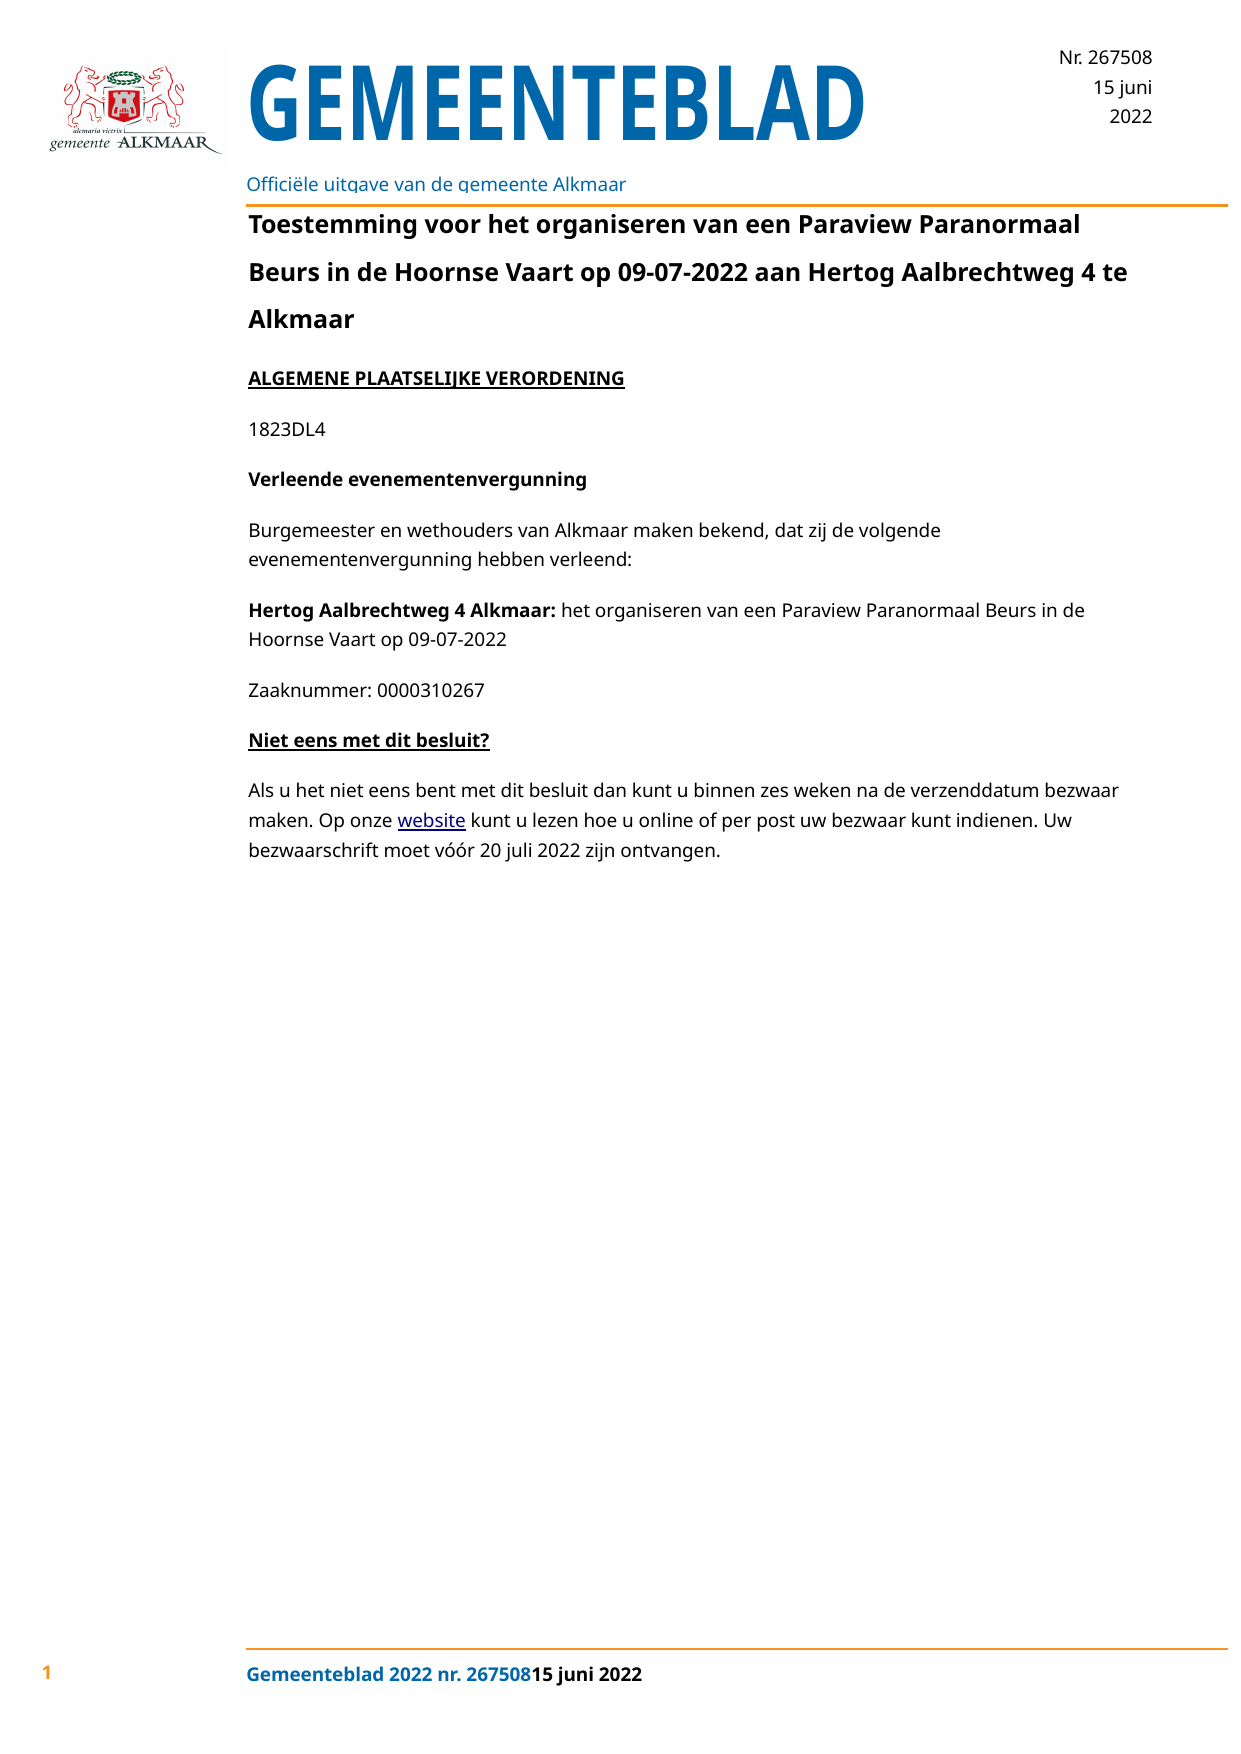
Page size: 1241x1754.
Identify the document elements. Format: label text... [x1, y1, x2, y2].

text Als u het niet eens bent met dit besluit dan kunt u binnen zes weken na de verzenddatum bezwaar maken. Op onze website kunt u lezen hoe u online of per post uw bezwaar kunt indienen. Uw bezwaarschrift moet vóór 20 juli 2022 zijn ontvangen. [248, 778, 1152, 862]
text ALGEMENE PLAATSELIJKE VERORDENING [248, 366, 1152, 391]
text Hertog Aalbrechtweg 4 Alkmaar: het organiseren van een Paraview Paranormaal Beurs in de Hoornse Vaart op 09-07-2022 [248, 597, 1152, 652]
text Burgemeester en wethouders van Alkmaar maken bekend, dat zij de volgende evenementenvergunning hebben verleend: [248, 517, 1152, 572]
text Toestemming voor het organiseren van een Paraview Paranormaal Beurs in de Hoornse Vaart op 09-07-2022 aan Hertog Aalbrechtweg 4 te Alkmaar [248, 207, 1152, 336]
text Zaaknummer: 0000310267 [248, 677, 1152, 702]
text Verleende evenementenvergunning [248, 466, 1152, 492]
text 1823DL4 [248, 416, 1152, 442]
picture [41, 47, 231, 172]
text Niet eens met dit besluit? [248, 727, 1152, 753]
